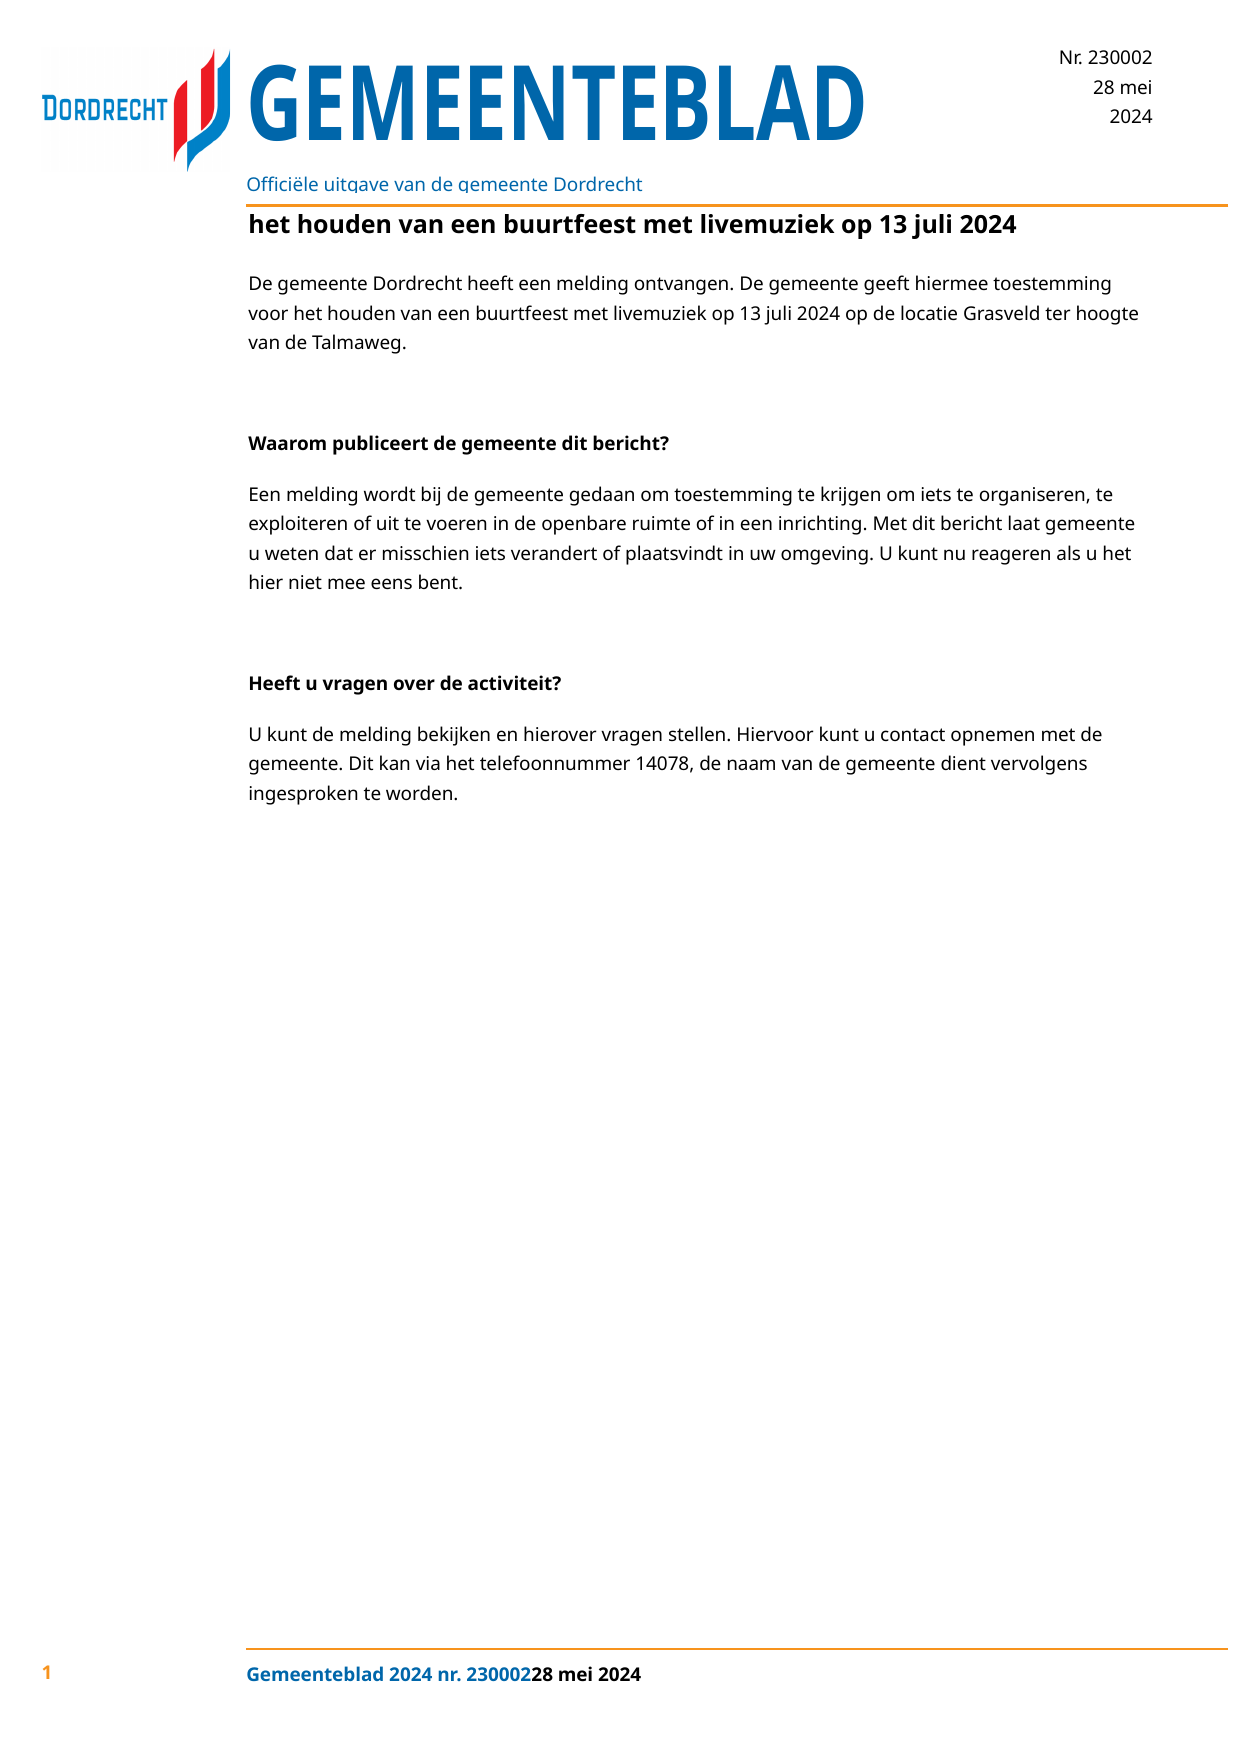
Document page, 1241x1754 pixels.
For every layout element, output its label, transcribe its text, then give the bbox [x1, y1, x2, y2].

text het houden van een buurtfeest met livemuziek op 13 juli 2024 [248, 207, 1152, 241]
text U kunt de melding bekijken en hierover vragen stellen. Hiervoor kunt u contact opnemen met de gemeente. Dit kan via het telefoonnummer 14078, de naam van de gemeente dient vervolgens ingesproken te worden. [248, 721, 1152, 806]
text Een melding wordt bij de gemeente gedaan om toestemming te krijgen om iets te organiseren, te exploiteren of uit te voeren in de openbare ruimte of in een inrichting. Met dit bericht laat gemeente u weten dat er misschien iets verandert of plaatsvindt in uw omgeving. U kunt nu reageren als u het hier niet mee eens bent. [248, 481, 1152, 595]
text De gemeente Dordrecht heeft een melding ontvangen. De gemeente geeft hiermee toestemming voor het houden van een buurtfeest met livemuziek op 13 juli 2024 op de locatie Grasveld ter hoogte van de Talmaweg. [248, 270, 1152, 355]
text Heeft u vragen over de activiteit? [248, 670, 1152, 696]
text Waarom publiceert de gemeente dit bericht? [248, 430, 1152, 456]
picture [41, 47, 231, 172]
